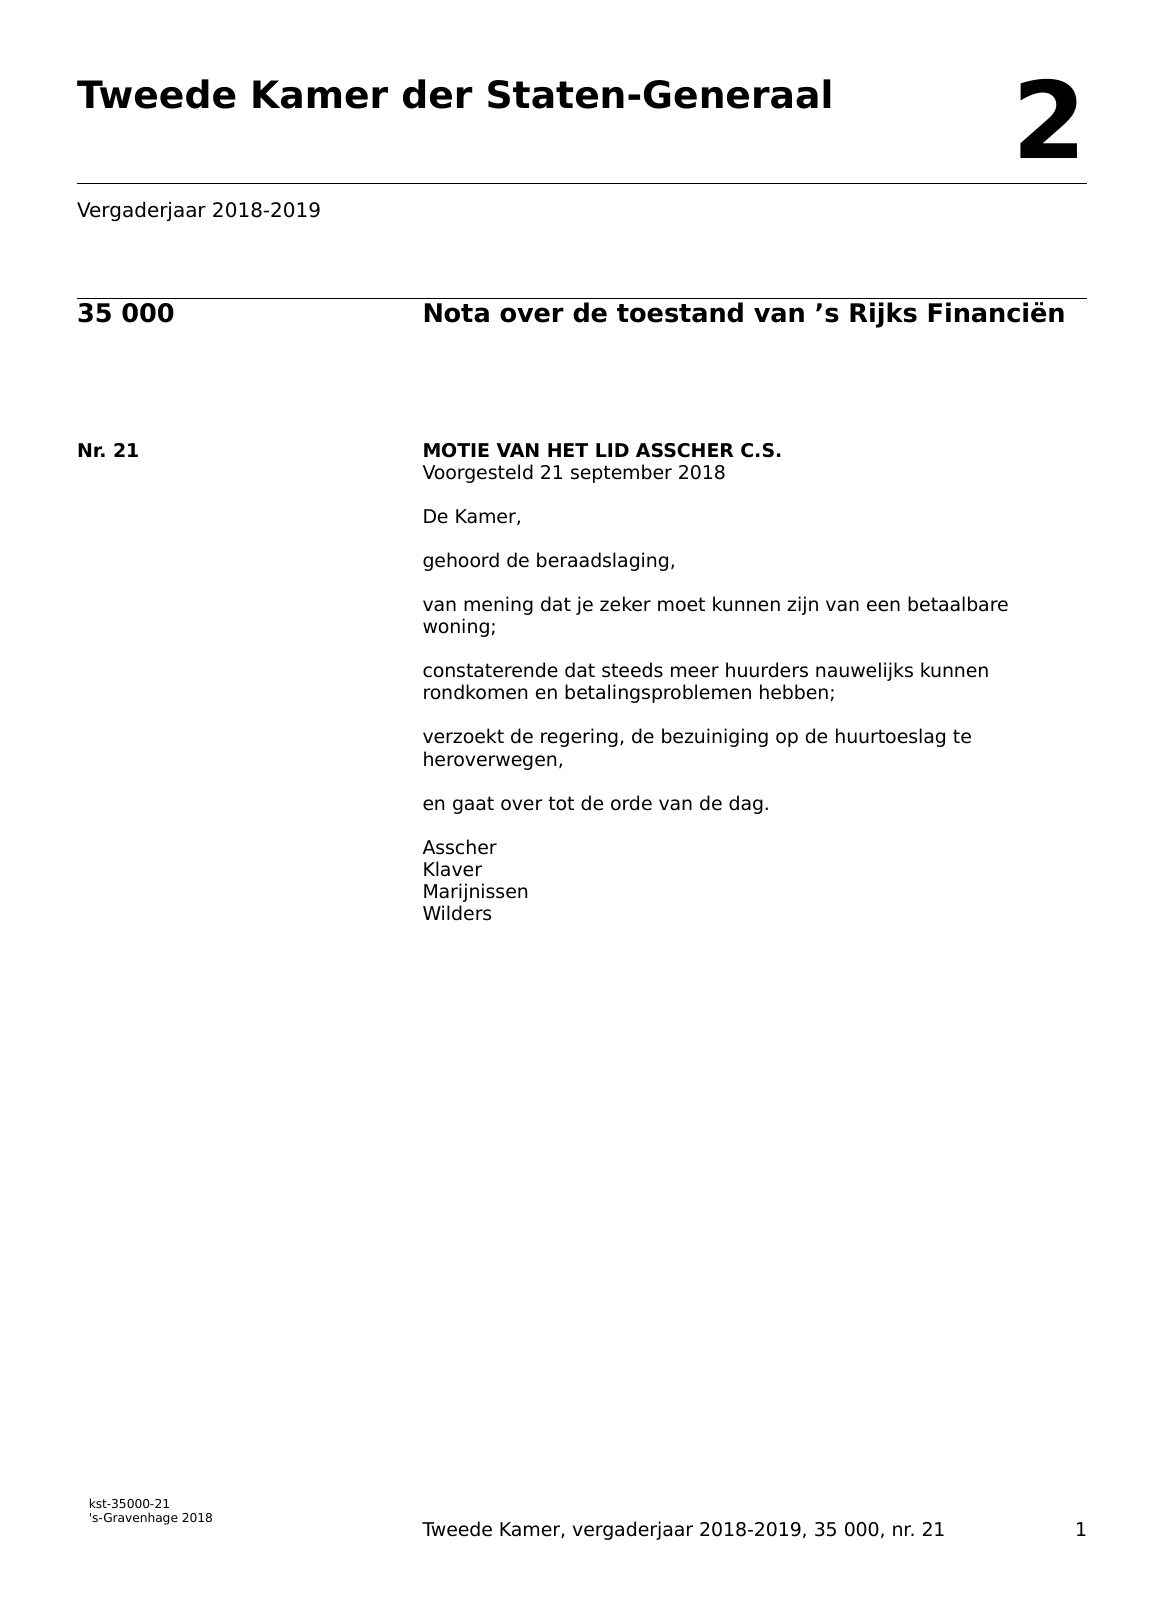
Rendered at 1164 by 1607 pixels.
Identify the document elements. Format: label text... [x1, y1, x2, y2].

text en gaat over tot de orde van de dag. [422, 793, 1087, 814]
text kst-35000-21 [88, 1497, 323, 1511]
text 's-Gravenhage 2018 [88, 1511, 323, 1525]
text Marijnissen [422, 881, 1087, 903]
text Asscher [422, 837, 1087, 859]
text verzoekt de regering, de bezuiniging op de huurtoeslag te heroverwegen, [422, 726, 1087, 770]
subtitle 35 000 Nota over de toestand van ’s Rijks Financiën [77, 299, 1087, 329]
text gehoord de beraadslaging, [422, 550, 1087, 572]
text Wilders [422, 903, 1087, 925]
table_cell Vergaderjaar 2018-2019 [77, 184, 1087, 298]
subtitle Nr. 21 MOTIE VAN HET LID ASSCHER C.S. [77, 440, 1087, 462]
text De Kamer, [422, 506, 1087, 528]
table_header 2 [886, 59, 1087, 183]
text Voorgesteld 21 september 2018 [422, 462, 1087, 484]
text constaterende dat steeds meer huurders nauwelijks kunnen rondkomen en betalingsproblemen hebben; [422, 660, 1087, 704]
text van mening dat je zeker moet kunnen zijn van een betaalbare woning; [422, 594, 1087, 638]
text Klaver [422, 859, 1087, 881]
table_header Tweede Kamer der Staten-Generaal [77, 59, 886, 183]
